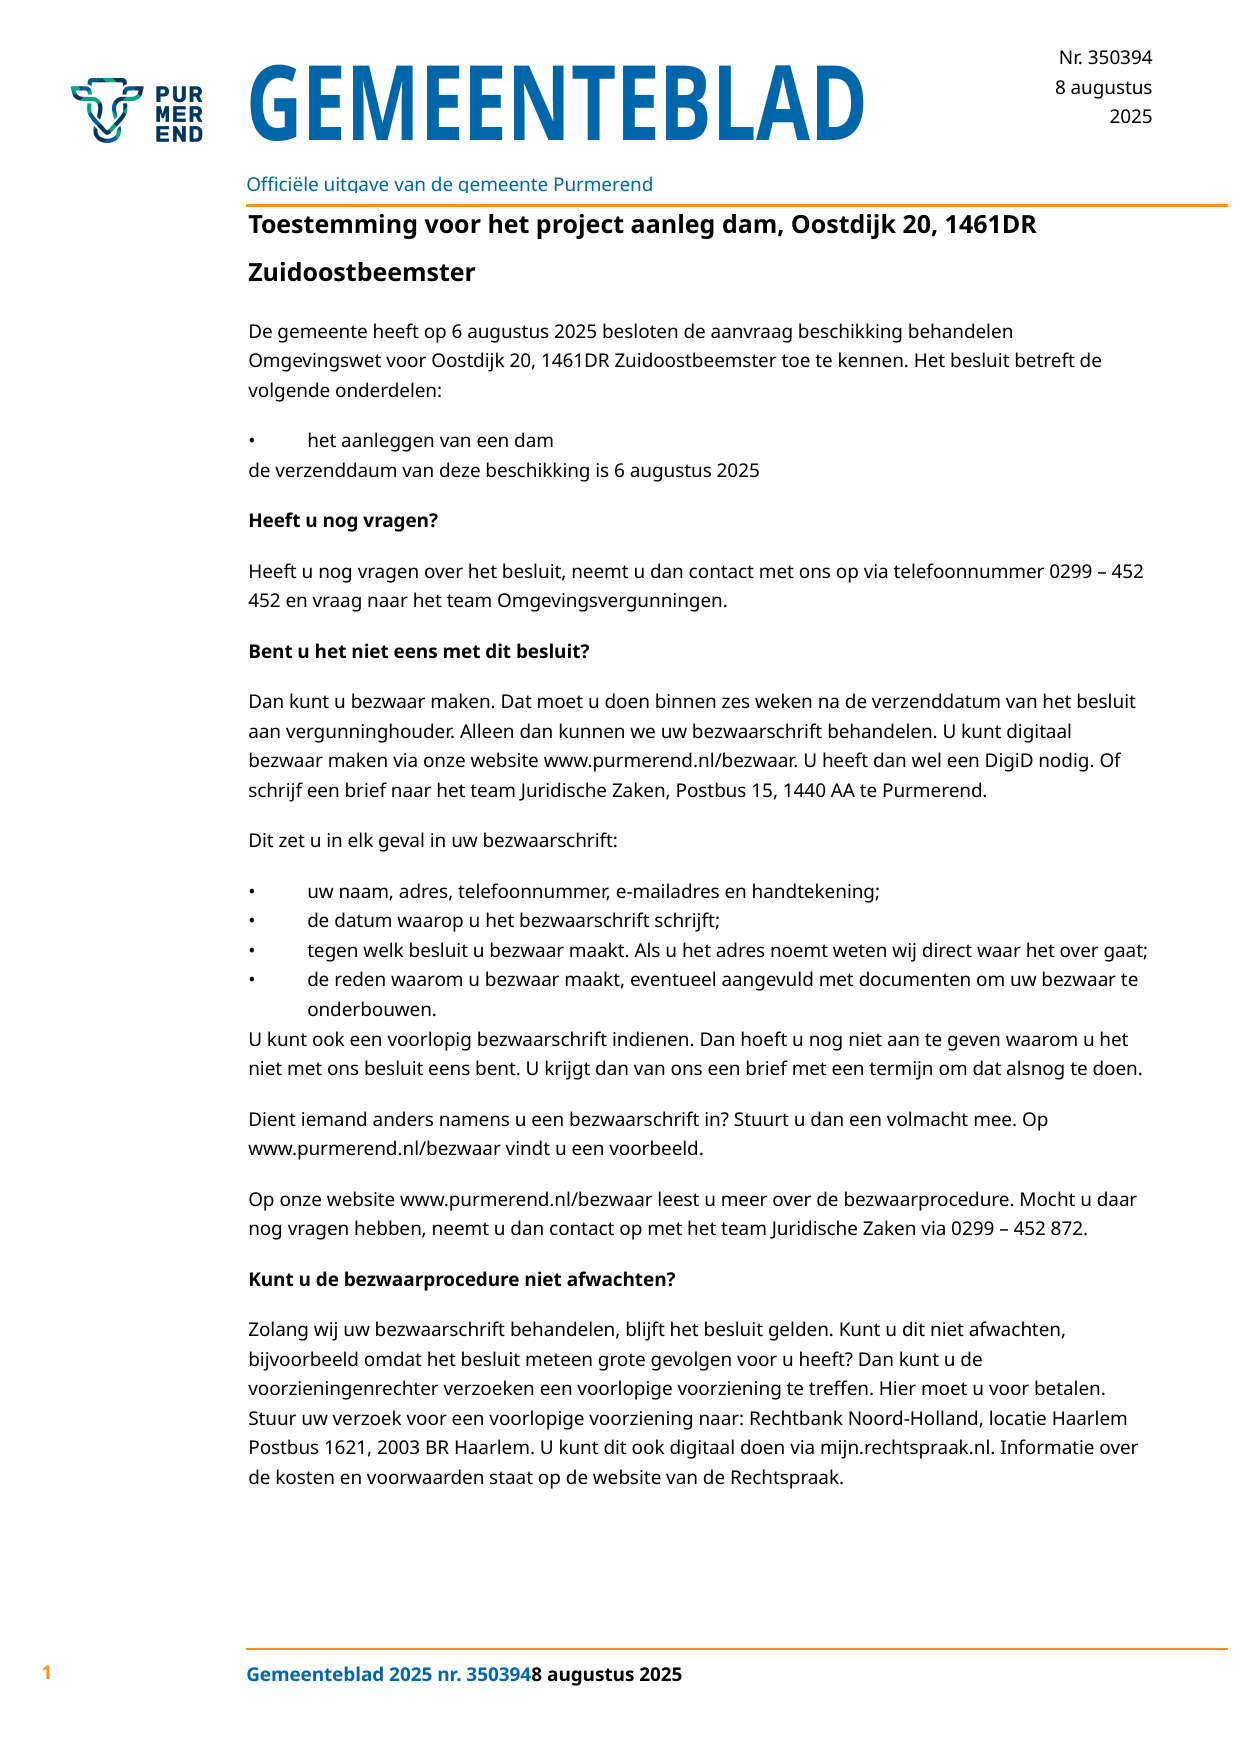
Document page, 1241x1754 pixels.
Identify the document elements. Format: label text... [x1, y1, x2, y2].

picture [41, 47, 231, 172]
text Toestemming voor het project aanleg dam, Oostdijk 20, 1461DR Zuidoostbeemster [248, 207, 1152, 288]
list tegen welk besluit u bezwaar maakt. Als u het adres noemt weten wij direct waar het over gaat; [248, 937, 1152, 963]
text de verzenddaum van deze beschikking is 6 augustus 2025 [248, 457, 1152, 483]
text Dit zet u in elk geval in uw bezwaarschrift: [248, 827, 1152, 853]
text Dan kunt u bezwaar maken. Dat moet u doen binnen zes weken na de verzenddatum van het besluit aan vergunninghouder. Alleen dan kunnen we uw bezwaarschrift behandelen. U kunt digitaal bezwaar maken via onze website www.purmerend.nl/bezwaar. U heeft dan wel een DigiD nodig. Of schrijf een brief naar het team Juridische Zaken, Postbus 15, 1440 AA te Purmerend. [248, 688, 1152, 803]
text Heeft u nog vragen? [248, 507, 1152, 533]
text U kunt ook een voorlopig bezwaarschrift indienen. Dan hoeft u nog niet aan te geven waarom u het niet met ons besluit eens bent. U krijgt dan van ons een brief met een termijn om dat alsnog te doen. [248, 1026, 1152, 1081]
list de datum waarop u het bezwaarschrift schrijft; [248, 907, 1152, 933]
list het aanleggen van een dam [248, 427, 1152, 453]
list uw naam, adres, telefoonnummer, e-mailadres en handtekening; [248, 878, 1152, 904]
text Bent u het niet eens met dit besluit? [248, 638, 1152, 664]
text Heeft u nog vragen over het besluit, neemt u dan contact met ons op via telefoonnummer 0299 – 452 452 en vraag naar het team Omgevingsvergunningen. [248, 558, 1152, 613]
text De gemeente heeft op 6 augustus 2025 besloten de aanvraag beschikking behandelen Omgevingswet voor Oostdijk 20, 1461DR Zuidoostbeemster toe te kennen. Het besluit betreft de volgende onderdelen: [248, 318, 1152, 403]
list de reden waarom u bezwaar maakt, eventueel aangevuld met documenten om uw bezwaar te onderbouwen. [248, 967, 1152, 1022]
text Kunt u de bezwaarprocedure niet afwachten? [248, 1266, 1152, 1292]
text Zolang wij uw bezwaarschrift behandelen, blijft het besluit gelden. Kunt u dit niet afwachten, bijvoorbeeld omdat het besluit meteen grote gevolgen voor u heeft? Dan kunt u de voorzieningenrechter verzoeken een voorlopige voorziening te treffen. Hier moet u voor betalen. Stuur uw verzoek voor een voorlopige voorziening naar: Rechtbank Noord-Holland, locatie Haarlem Postbus 1621, 2003 BR Haarlem. U kunt dit ook digitaal doen via mijn.rechtspraak.nl. Informatie over de kosten en voorwaarden staat op de website van de Rechtspraak. [248, 1316, 1152, 1490]
text Dient iemand anders namens u een bezwaarschrift in? Stuurt u dan een volmacht mee. Op www.purmerend.nl/bezwaar vindt u een voorbeeld. [248, 1106, 1152, 1161]
text Op onze website www.purmerend.nl/bezwaar leest u meer over de bezwaarprocedure. Mocht u daar nog vragen hebben, neemt u dan contact op met het team Juridische Zaken via 0299 – 452 872. [248, 1186, 1152, 1241]
